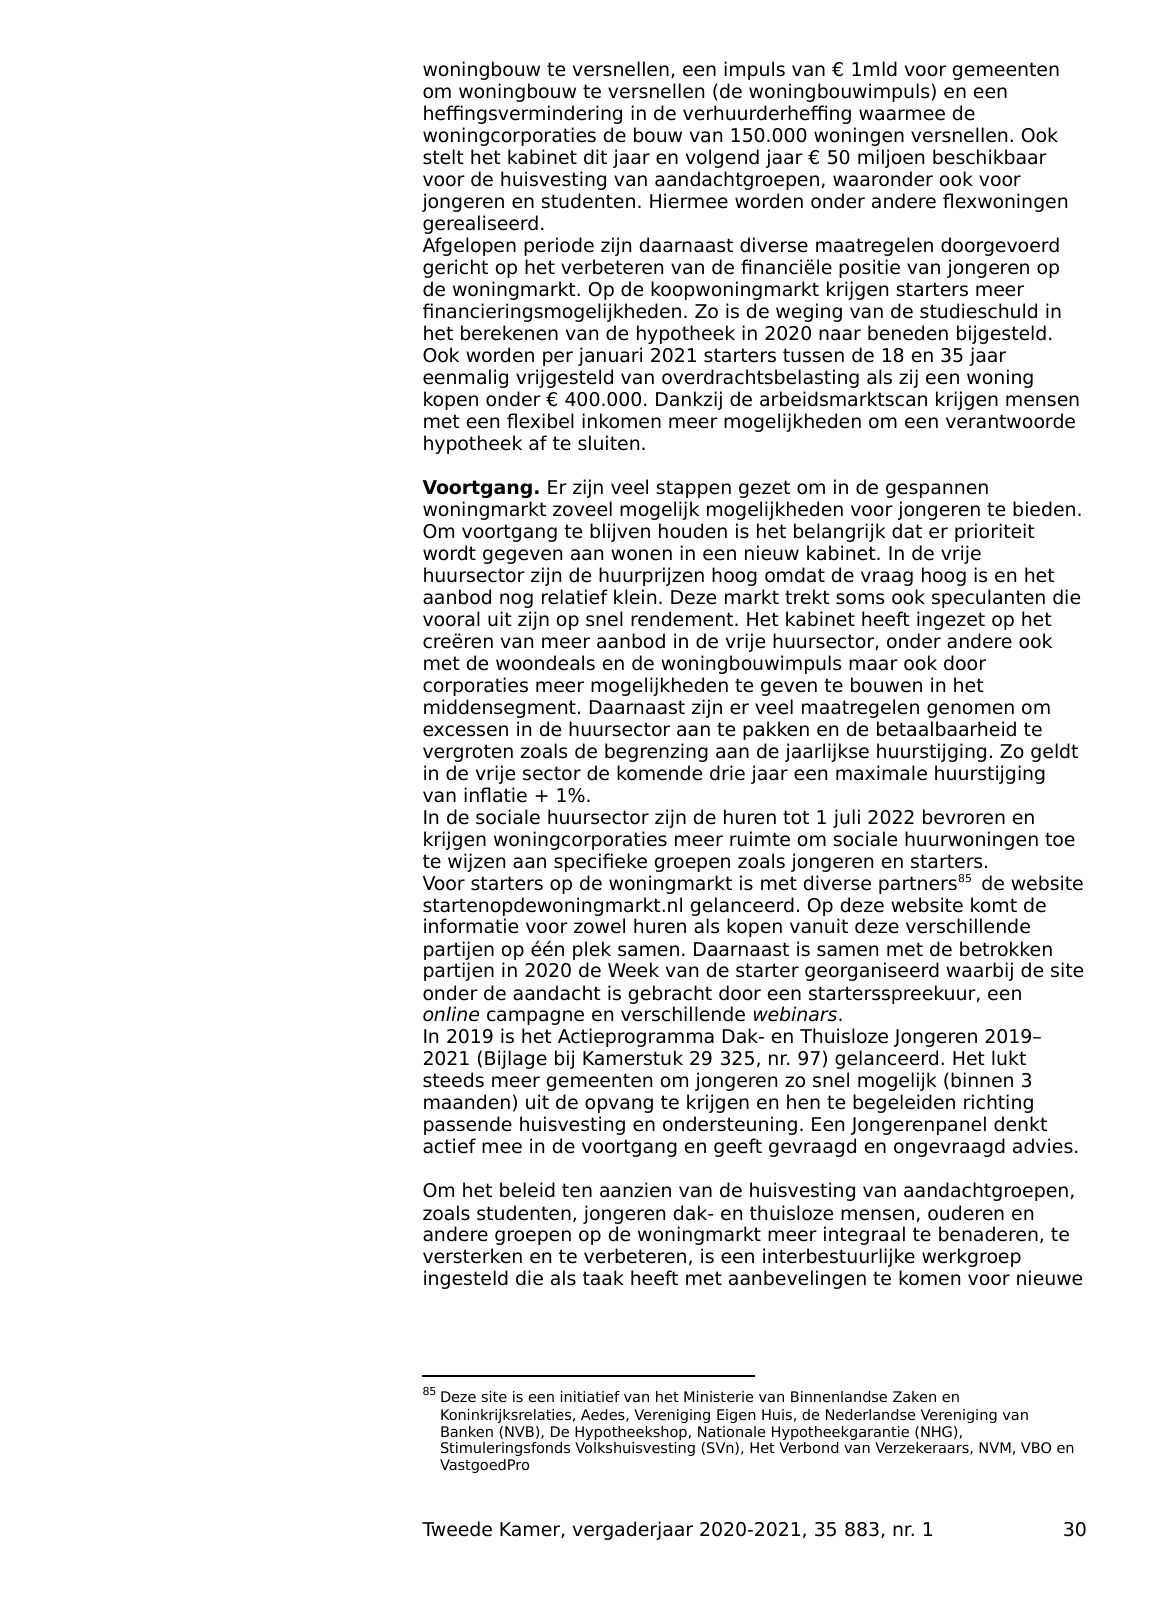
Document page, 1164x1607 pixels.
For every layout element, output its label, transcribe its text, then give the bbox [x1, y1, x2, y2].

text woningbouw te versnellen, een impuls van € 1mld voor gemeenten om woningbouw te versnellen (de woningbouwimpuls) en een heffingsvermindering in de verhuurderheffing waarmee de woningcorporaties de bouw van 150.000 woningen versnellen. Ook stelt het kabinet dit jaar en volgend jaar € 50 miljoen beschikbaar voor de huisvesting van aandachtgroepen, waaronder ook voor jongeren en studenten. Hiermee worden onder andere flexwoningen gerealiseerd. [422, 59, 1087, 235]
text Voor starters op de woningmarkt is met diverse partners de website startenopdewoningmarkt.nl gelanceerd. Op deze website komt de informatie voor zowel huren als kopen vanuit deze verschillende partijen op één plek samen. Daarnaast is samen met de betrokken partijen in 2020 de Week van de starter georganiseerd waarbij de site onder de aandacht is gebracht door een startersspreekuur, een online campagne en verschillende webinars. [422, 872, 1087, 1026]
text Voortgang. Er zijn veel stappen gezet om in de gespannen woningmarkt zoveel mogelijk mogelijkheden voor jongeren te bieden. Om voortgang te blijven houden is het belangrijk dat er prioriteit wordt gegeven aan wonen in een nieuw kabinet. In de vrije huursector zijn de huurprijzen hoog omdat de vraag hoog is en het aanbod nog relatief klein. Deze markt trekt soms ook speculanten die vooral uit zijn op snel rendement. Het kabinet heeft ingezet op het creëren van meer aanbod in de vrije huursector, onder andere ook met de woondeals en de woningbouwimpuls maar ook door corporaties meer mogelijkheden te geven te bouwen in het middensegment. Daarnaast zijn er veel maatregelen genomen om excessen in de huursector aan te pakken en de betaalbaarheid te vergroten zoals de begrenzing aan de jaarlijkse huurstijging. Zo geldt in de vrije sector de komende drie jaar een maximale huurstijging van inflatie + 1%. [422, 477, 1087, 807]
text Om het beleid ten aanzien van de huisvesting van aandachtgroepen, zoals studenten, jongeren dak- en thuisloze mensen, ouderen en andere groepen op de woningmarkt meer integraal te benaderen, te versterken en te verbeteren, is een interbestuurlijke werkgroep ingesteld die als taak heeft met aanbevelingen te komen voor nieuwe [422, 1180, 1087, 1290]
text Afgelopen periode zijn daarnaast diverse maatregelen doorgevoerd gericht op het verbeteren van de financiële positie van jongeren op de woningmarkt. Op de koopwoningmarkt krijgen starters meer financieringsmogelijkheden. Zo is de weging van de studieschuld in het berekenen van de hypotheek in 2020 naar beneden bijgesteld. Ook worden per januari 2021 starters tussen de 18 en 35 jaar eenmalig vrijgesteld van overdrachtsbelasting als zij een woning kopen onder € 400.000. Dankzij de arbeidsmarktscan krijgen mensen met een flexibel inkomen meer mogelijkheden om een verantwoorde hypotheek af te sluiten. [422, 235, 1087, 455]
text In de sociale huursector zijn de huren tot 1 juli 2022 bevroren en krijgen woningcorporaties meer ruimte om sociale huurwoningen toe te wijzen aan specifieke groepen zoals jongeren en starters. [422, 807, 1087, 872]
text In 2019 is het Actieprogramma Dak- en Thuisloze Jongeren 2019–2021 (Bijlage bij Kamerstuk 29 325, nr. 97) gelanceerd. Het lukt steeds meer gemeenten om jongeren zo snel mogelijk (binnen 3 maanden) uit de opvang te krijgen en hen te begeleiden richting passende huisvesting en ondersteuning. Een Jongerenpanel denkt actief mee in de voortgang en geeft gevraagd en ongevraagd advies. [422, 1026, 1087, 1158]
text Deze site is een initiatief van het Ministerie van Binnenlandse Zaken en Koninkrijksrelaties, Aedes, Vereniging Eigen Huis, de Nederlandse Vereniging van Banken (NVB), De Hypotheekshop, Nationale Hypotheekgarantie (NHG), Stimuleringsfonds Volkshuisvesting (SVn), Het Verbond van Verzekeraars, NVM, VBO en VastgoedPro [422, 1385, 1087, 1474]
